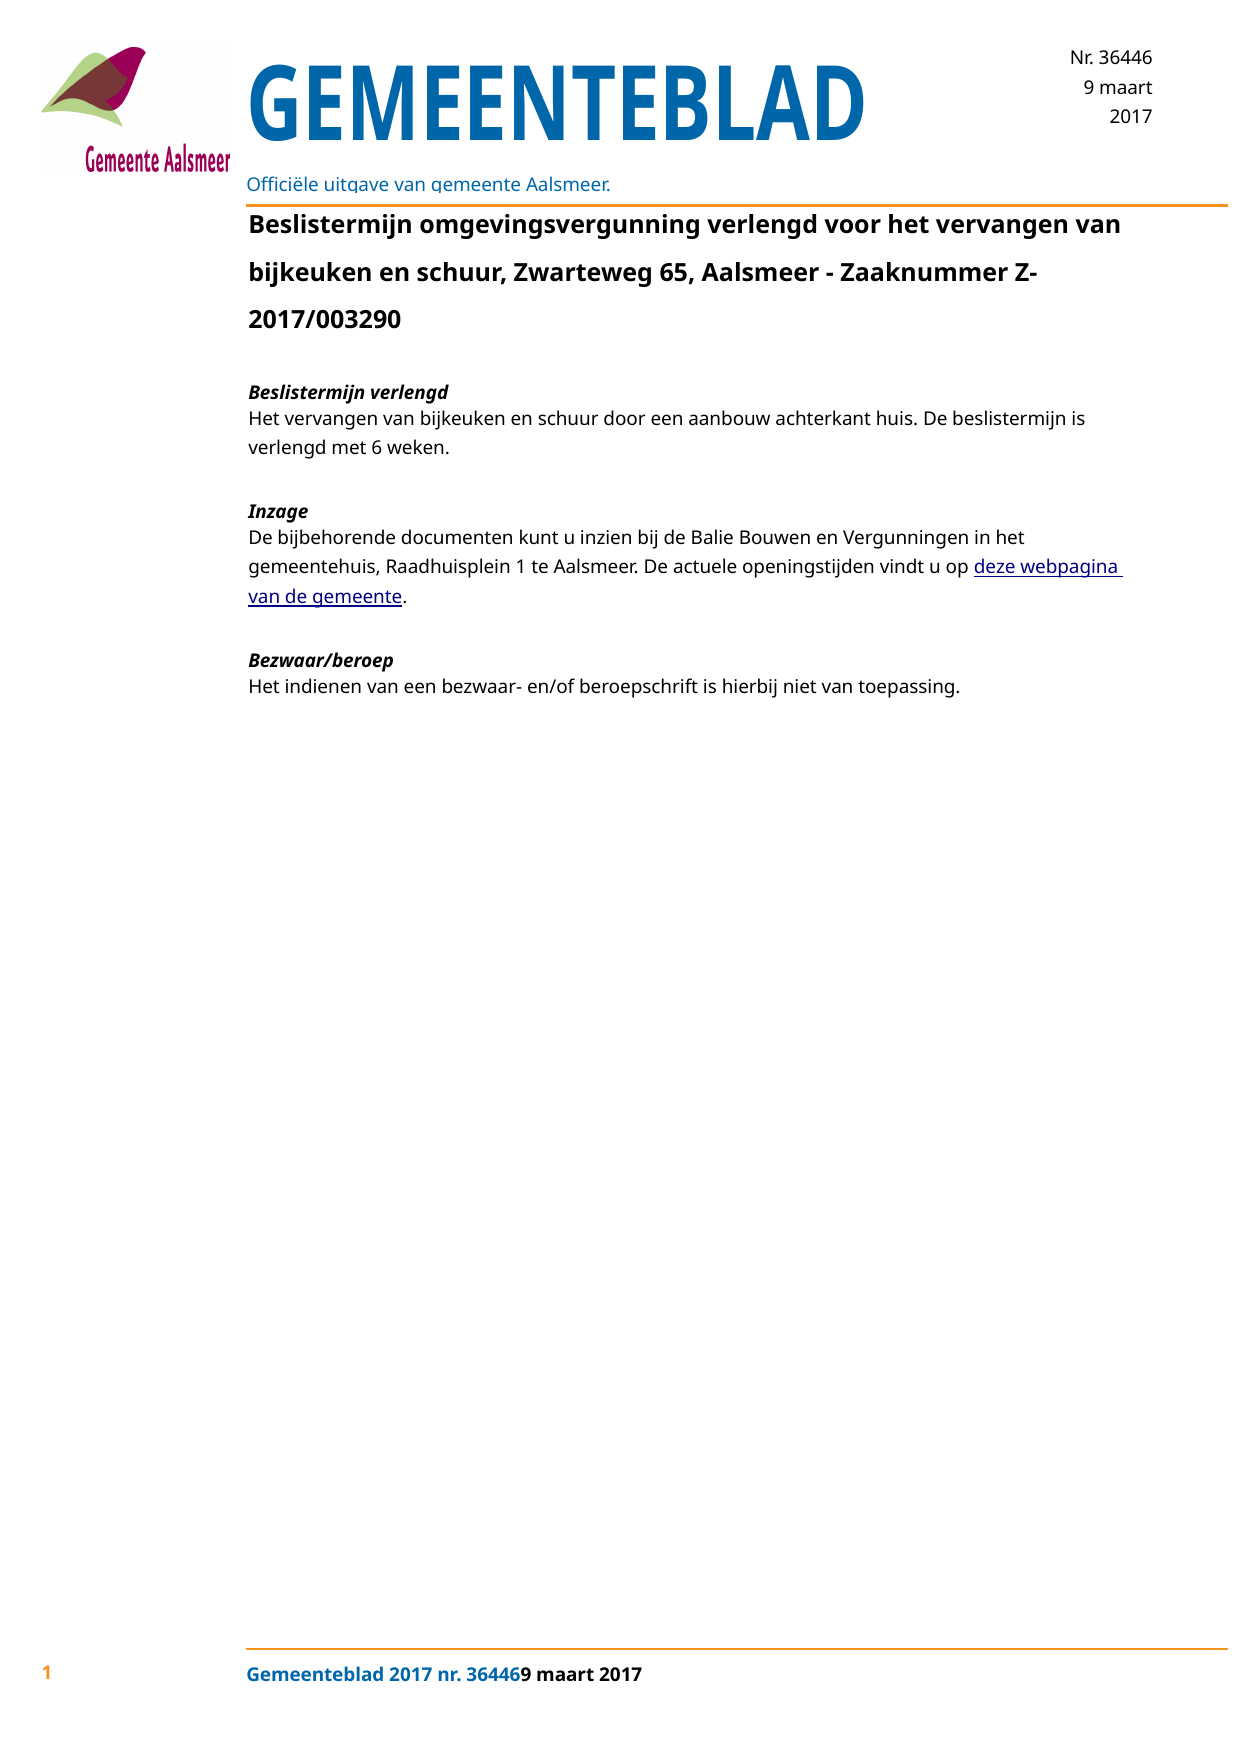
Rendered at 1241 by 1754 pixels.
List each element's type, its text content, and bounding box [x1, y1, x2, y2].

text Inzage [248, 498, 1152, 524]
text Beslistermijn verlengd [248, 379, 1152, 405]
picture [41, 47, 231, 172]
text Bezwaar/beroep [248, 647, 1152, 673]
text Het indienen van een bezwaar- en/of beroepschrift is hierbij niet van toepassing. [248, 673, 1152, 699]
text Het vervangen van bijkeuken en schuur door een aanbouw achterkant huis. De beslistermijn is verlengd met 6 weken. [248, 405, 1152, 460]
text De bijbehorende documenten kunt u inzien bij de Balie Bouwen en Vergunningen in het gemeentehuis, Raadhuisplein 1 te Aalsmeer. De actuele openingstijden vindt u op deze webpagina van de gemeente. [248, 524, 1152, 609]
text Beslistermijn omgevingsvergunning verlengd voor het vervangen van bijkeuken en schuur, Zwarteweg 65, Aalsmeer - Zaaknummer Z-2017/003290 [248, 207, 1152, 336]
